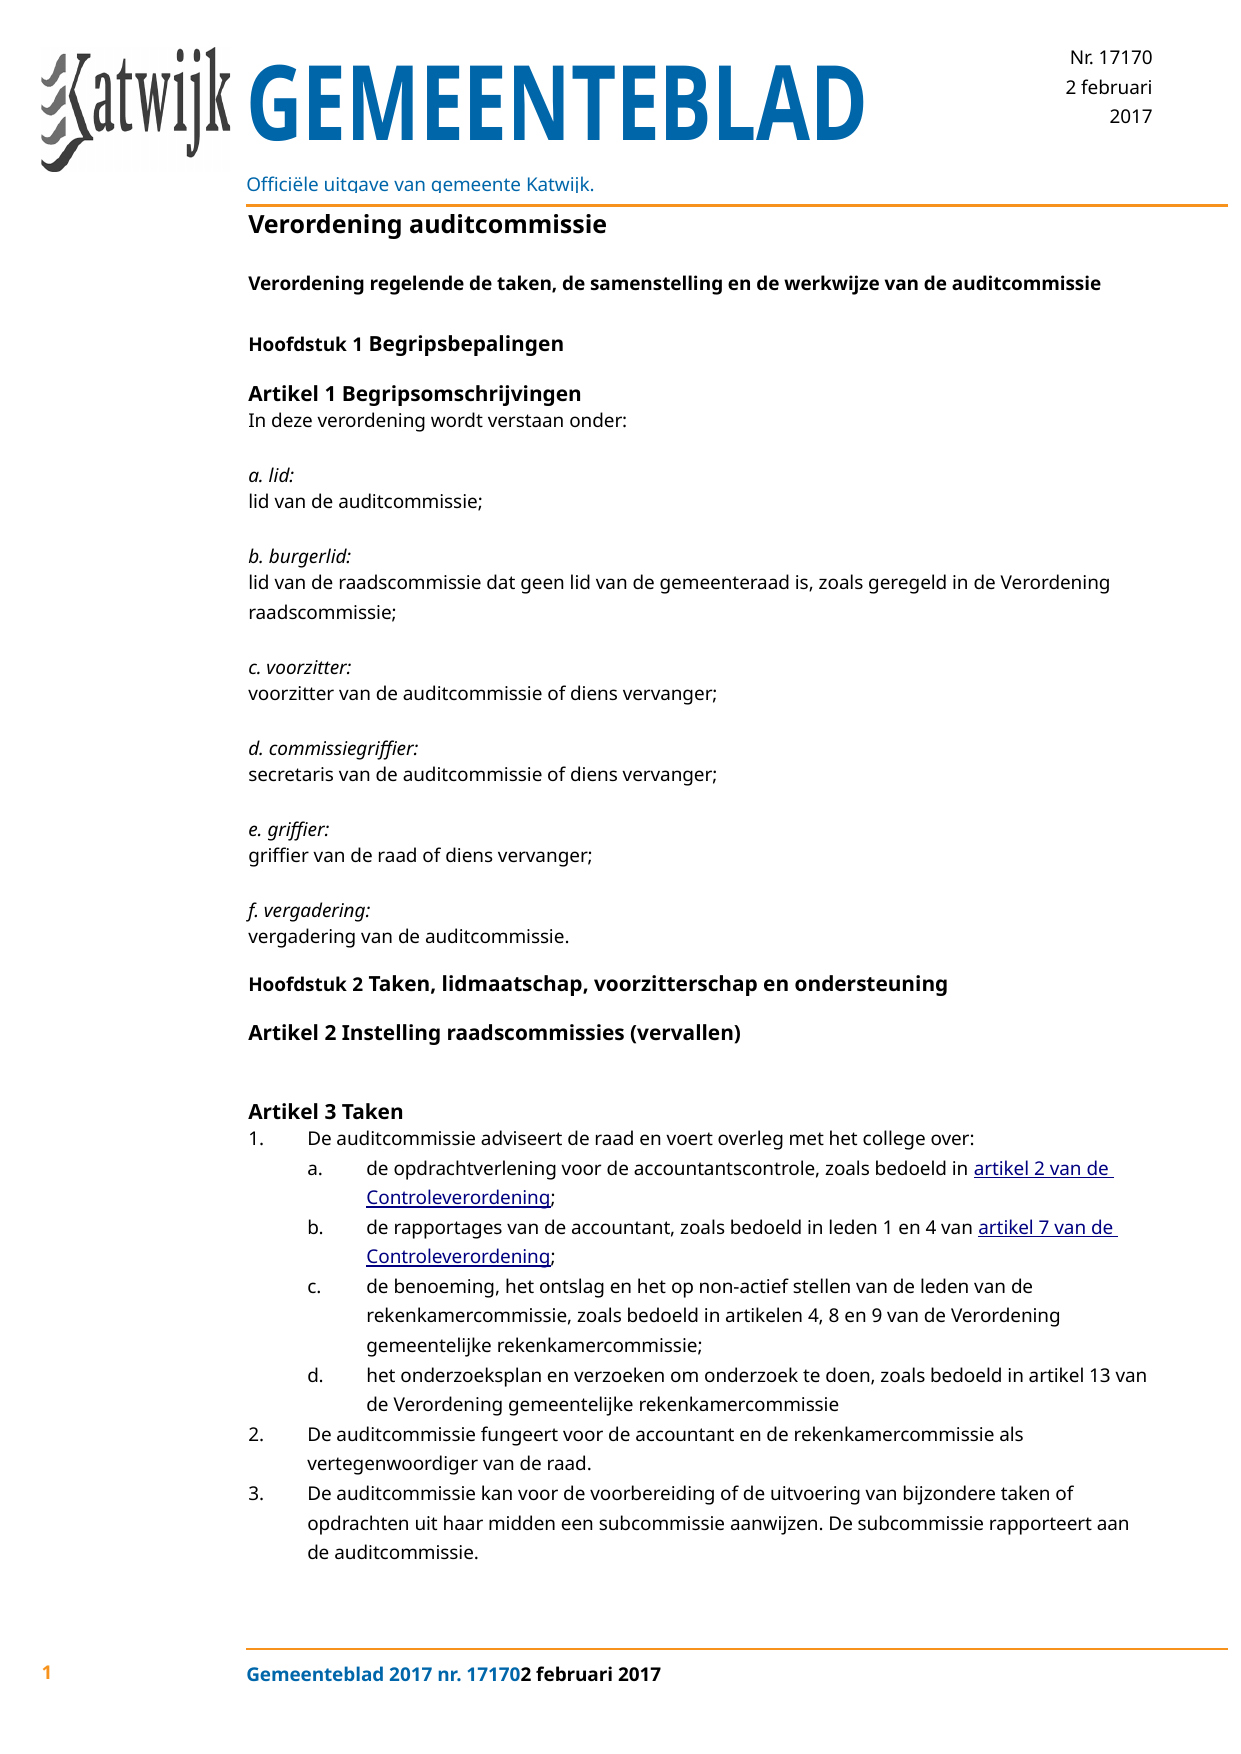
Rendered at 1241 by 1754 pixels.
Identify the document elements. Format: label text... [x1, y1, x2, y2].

text b. burgerlid: [248, 543, 1152, 569]
text griffier van de raad of diens vervanger; [248, 842, 1152, 868]
list de opdrachtverlening voor de accountantscontrole, zoals bedoeld in artikel 2 van de Controleverordening; [307, 1155, 1152, 1210]
text In deze verordening wordt verstaan onder: [248, 407, 1152, 433]
list de rapportages van de accountant, zoals bedoeld in leden 1 en 4 van artikel 7 van de Controleverordening; [307, 1214, 1152, 1269]
text Hoofdstuk 1 Begripsbepalingen [248, 329, 1152, 358]
text Verordening auditcommissie [248, 207, 1152, 241]
text Artikel 1 Begripsomschrijvingen [248, 379, 1152, 407]
text lid van de raadscommissie dat geen lid van de gemeenteraad is, zoals geregeld in de Verordening raadscommissie; [248, 569, 1152, 624]
text c. voorzitter: [248, 654, 1152, 680]
text d. commissiegriffier: [248, 735, 1152, 761]
text secretaris van de auditcommissie of diens vervanger; [248, 761, 1152, 787]
text Verordening regelende de taken, de samenstelling en de werkwijze van de auditcommissie [248, 270, 1152, 296]
list De auditcommissie fungeert voor de accountant en de rekenkamercommissie als vertegenwoordiger van de raad. [248, 1421, 1152, 1476]
list het onderzoeksplan en verzoeken om onderzoek te doen, zoals bedoeld in artikel 13 van de Verordening gemeentelijke rekenkamercommissie [307, 1362, 1152, 1417]
text a. lid: [248, 462, 1152, 488]
text vergadering van de auditcommissie. [248, 923, 1152, 949]
list De auditcommissie adviseert de raad en voert overleg met het college over: [248, 1125, 1152, 1151]
text Artikel 2 Instelling raadscommissies (vervallen) [248, 1018, 1152, 1046]
list de benoeming, het ontslag en het op non-actief stellen van de leden van de rekenkamercommissie, zoals bedoeld in artikelen 4, 8 en 9 van de Verordening gemeentelijke rekenkamercommissie; [307, 1273, 1152, 1358]
text e. griffier: [248, 816, 1152, 842]
text Artikel 3 Taken [248, 1097, 1152, 1125]
picture [41, 47, 231, 172]
text f. vergadering: [248, 897, 1152, 923]
text lid van de auditcommissie; [248, 488, 1152, 514]
text Hoofdstuk 2 Taken, lidmaatschap, voorzitterschap en ondersteuning [248, 969, 1152, 997]
text voorzitter van de auditcommissie of diens vervanger; [248, 680, 1152, 706]
list De auditcommissie kan voor de voorbereiding of de uitvoering van bijzondere taken of opdrachten uit haar midden een subcommissie aanwijzen. De subcommissie rapporteert aan de auditcommissie. [248, 1480, 1152, 1565]
